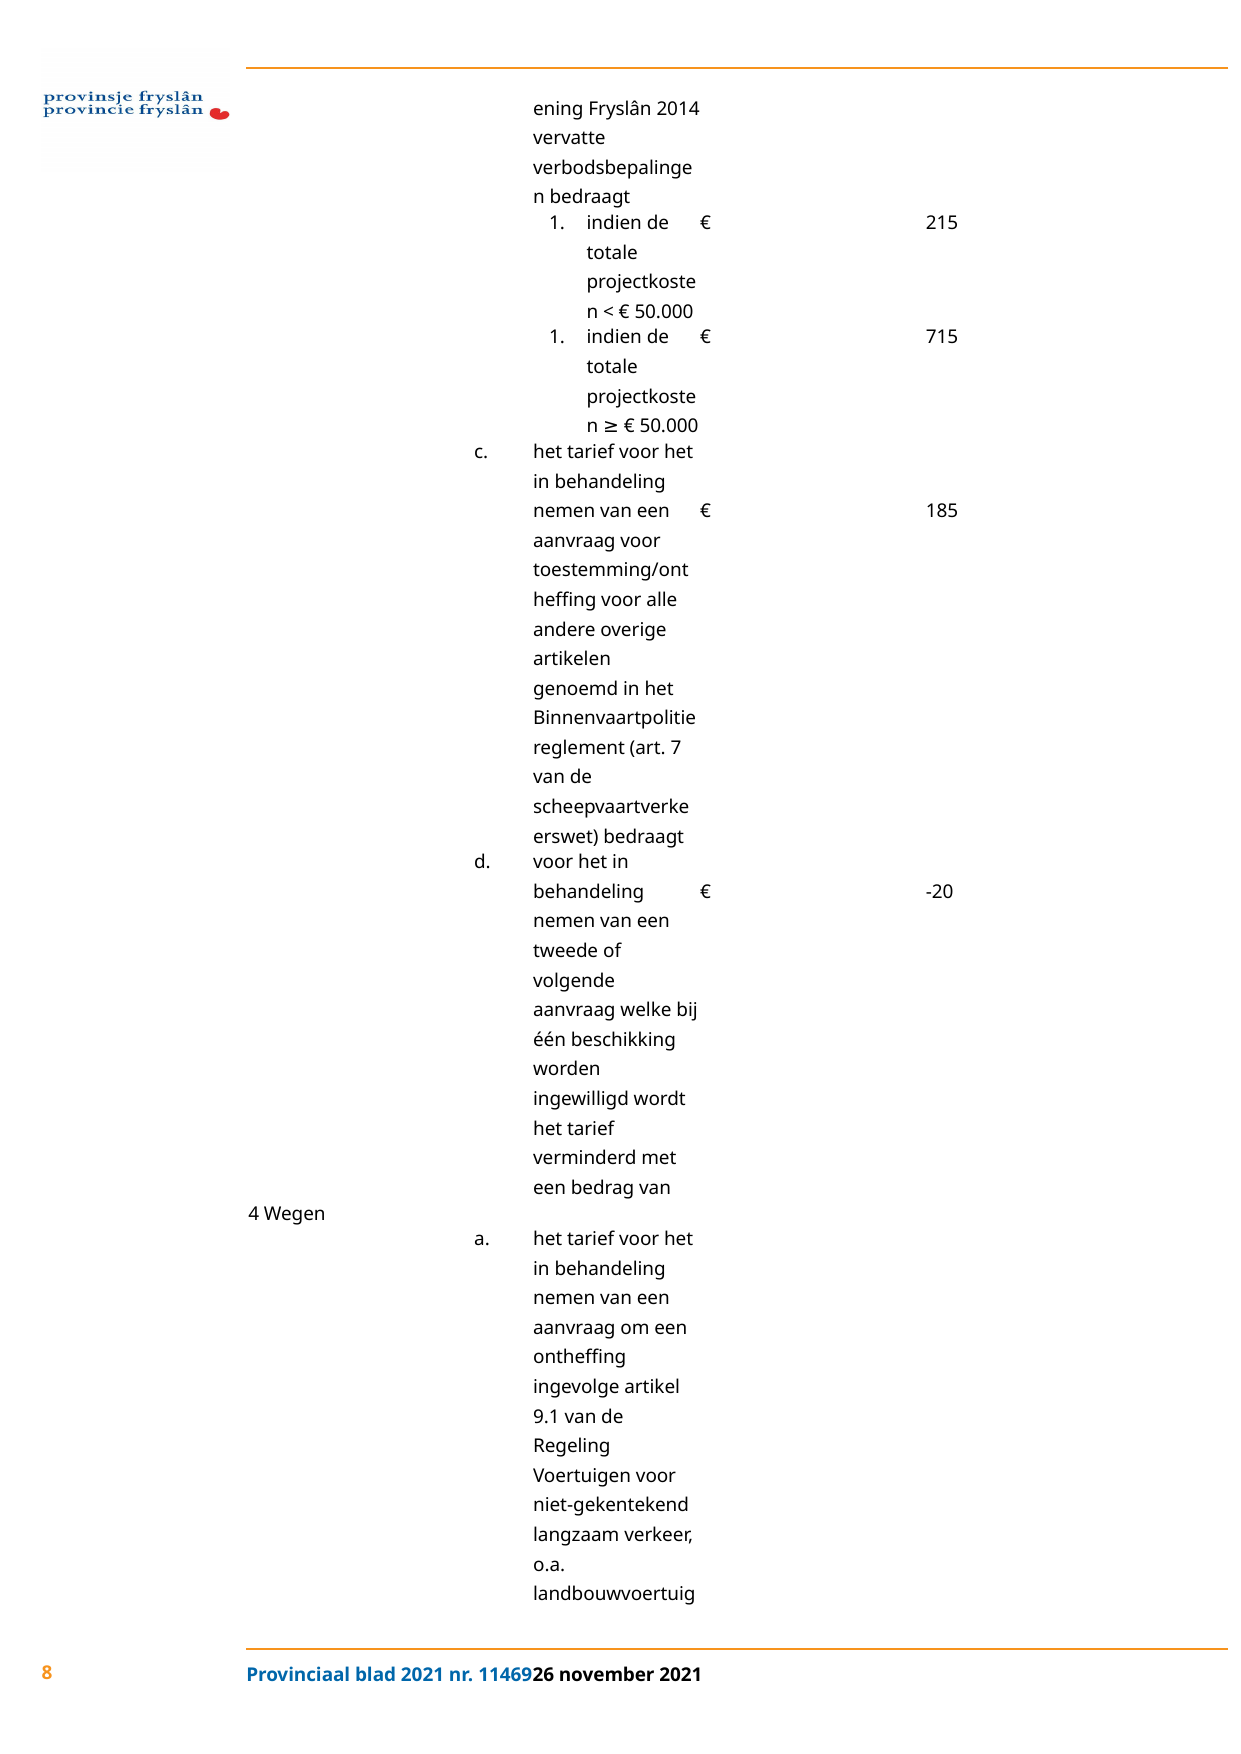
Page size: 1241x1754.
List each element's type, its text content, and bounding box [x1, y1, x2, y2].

table_cell [700, 1225, 926, 1606]
table_cell het tarief voor het in behandeling nemen van een aanvraag om een ontheffing ingevolge artikel 9.1 van de Regeling Voertuigen voor niet-gekentekend langzaam verkeer, o.a. landbouwvoertuig [474, 1225, 700, 1606]
table_cell ening Fryslân 2014 vervatte verbodsbepalingen bedraagt [474, 95, 700, 209]
table_cell 4 Wegen [248, 1200, 1152, 1225]
table_cell [926, 95, 1152, 209]
table_cell voor het in behandeling nemen van een tweede of volgende aanvraag welke bij één beschikking worden ingewilligd wordt het tarief verminderd met een bedrag van [474, 849, 700, 1200]
table_cell indien de totale projectkosten < € 50.000 [474, 209, 700, 324]
table_cell [248, 1225, 474, 1606]
table_cell [248, 95, 474, 1200]
table_cell indien de totale projectkosten ≥ € 50.000 [474, 324, 700, 438]
table_cell -20 [926, 849, 1152, 1200]
table_cell € [700, 438, 926, 848]
table_cell 715 [926, 324, 1152, 438]
table_cell [926, 1225, 1152, 1606]
table_cell het tarief voor het in behandeling nemen van een aanvraag voor toestemming/ontheffing voor alle andere overige artikelen genoemd in het Binnenvaartpolitiereglement (art. 7 van de scheepvaartverkeerswet) bedraagt [474, 438, 700, 848]
table_cell € [700, 209, 926, 324]
table_cell [700, 95, 926, 209]
table_cell € [700, 324, 926, 438]
table_cell € [700, 849, 926, 1200]
table_cell 215 [926, 209, 1152, 324]
table_cell 185 [926, 438, 1152, 848]
picture [41, 47, 231, 172]
